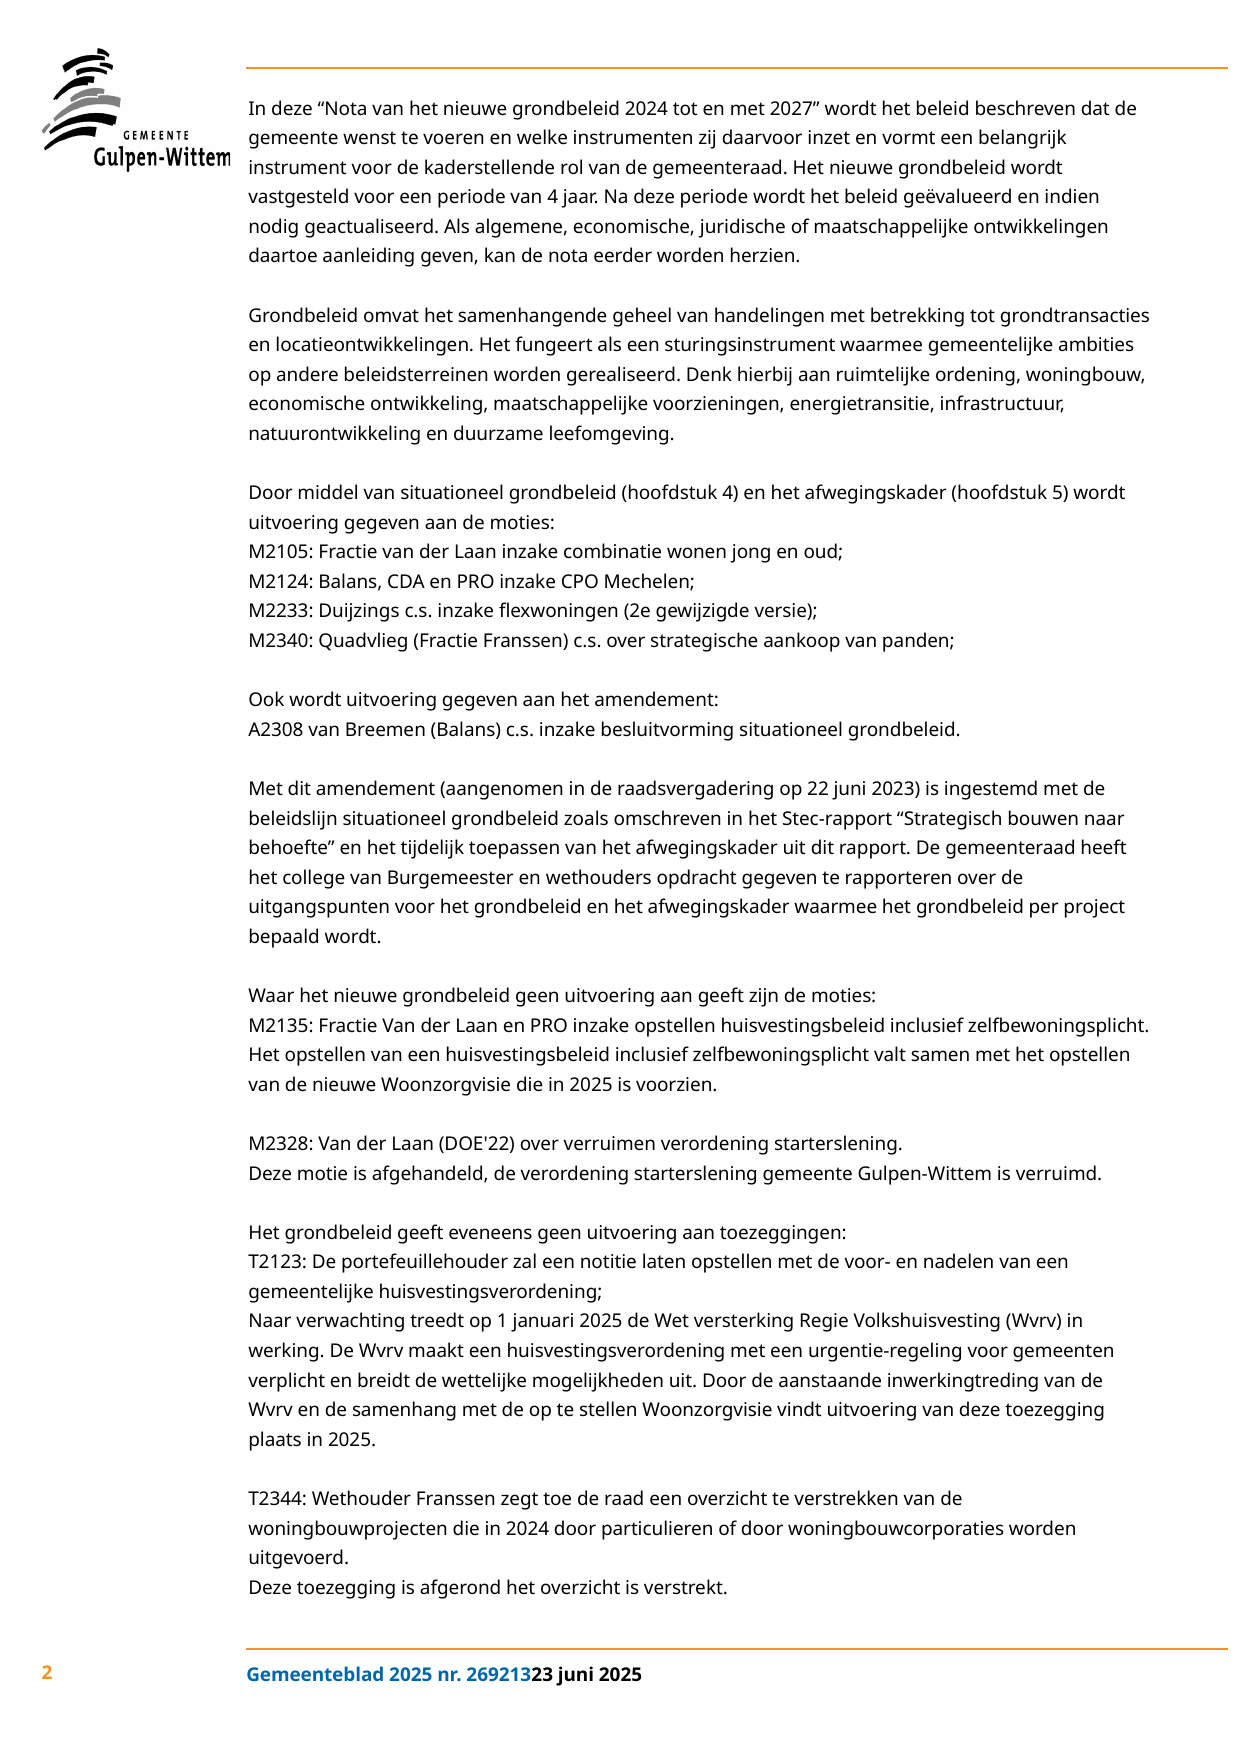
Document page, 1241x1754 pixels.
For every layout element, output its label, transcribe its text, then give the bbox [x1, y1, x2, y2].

text M2105: Fractie van der Laan inzake combinatie wonen jong en oud; [248, 538, 1152, 564]
text T2344: Wethouder Franssen zegt toe de raad een overzicht te verstrekken van de woningbouwprojecten die in 2024 door particulieren of door woningbouwcorporaties worden uitgevoerd. [248, 1485, 1152, 1570]
text T2123: De portefeuillehouder zal een notitie laten opstellen met de voor- en nadelen van een gemeentelijke huisvestingsverordening; [248, 1248, 1152, 1304]
text Met dit amendement (aangenomen in de raadsvergadering op 22 juni 2023) is ingestemd met de beleidslijn situationeel grondbeleid zoals omschreven in het Stec-rapport “Strategisch bouwen naar behoefte” en het tijdelijk toepassen van het afwegingskader uit dit rapport. De gemeenteraad heeft het college van Burgemeester en wethouders opdracht gegeven te rapporteren over de uitgangspunten voor het grondbeleid en het afwegingskader waarmee het grondbeleid per project bepaald wordt. [248, 775, 1152, 949]
text Naar verwachting treedt op 1 januari 2025 de Wet versterking Regie Volkshuisvesting (Wvrv) in werking. De Wvrv maakt een huisvestingsverordening met een urgentie-regeling voor gemeenten verplicht en breidt de wettelijke mogelijkheden uit. Door de aanstaande inwerkingtreding van de Wvrv en de samenhang met de op te stellen Woonzorgvisie vindt uitvoering van deze toezegging plaats in 2025. [248, 1308, 1152, 1452]
text M2135: Fractie Van der Laan en PRO inzake opstellen huisvestingsbeleid inclusief zelfbewoningsplicht. [248, 1012, 1152, 1038]
text Deze motie is afgehandeld, de verordening starterslening gemeente Gulpen-Wittem is verruimd. [248, 1160, 1152, 1186]
text M2328: Van der Laan (DOE'22) over verruimen verordening starterslening. [248, 1130, 1152, 1156]
text Ook wordt uitvoering gegeven aan het amendement: [248, 686, 1152, 712]
text Door middel van situationeel grondbeleid (hoofdstuk 4) en het afwegingskader (hoofdstuk 5) wordt uitvoering gegeven aan de moties: [248, 479, 1152, 535]
text Het grondbeleid geeft eveneens geen uitvoering aan toezeggingen: [248, 1219, 1152, 1245]
text Het opstellen van een huisvestingsbeleid inclusief zelfbewoningsplicht valt samen met het opstellen van de nieuwe Woonzorgvisie die in 2025 is voorzien. [248, 1041, 1152, 1097]
text M2233: Duijzings c.s. inzake flexwoningen (2e gewijzigde versie); [248, 598, 1152, 623]
picture [41, 47, 231, 172]
text M2340: Quadvlieg (Fractie Franssen) c.s. over strategische aankoop van panden; [248, 627, 1152, 653]
text Deze toezegging is afgerond het overzicht is verstrekt. [248, 1574, 1152, 1600]
text In deze “Nota van het nieuwe grondbeleid 2024 tot en met 2027” wordt het beleid beschreven dat de gemeente wenst te voeren en welke instrumenten zij daarvoor inzet en vormt een belangrijk instrument voor de kaderstellende rol van de gemeenteraad. Het nieuwe grondbeleid wordt vastgesteld voor een periode van 4 jaar. Na deze periode wordt het beleid geëvalueerd en indien nodig geactualiseerd. Als algemene, economische, juridische of maatschappelijke ontwikkelingen daartoe aanleiding geven, kan de nota eerder worden herzien. [248, 95, 1152, 268]
text A2308 van Breemen (Balans) c.s. inzake besluitvorming situationeel grondbeleid. [248, 716, 1152, 742]
text Grondbeleid omvat het samenhangende geheel van handelingen met betrekking tot grondtransacties en locatieontwikkelingen. Het fungeert als een sturingsinstrument waarmee gemeentelijke ambities op andere beleidsterreinen worden gerealiseerd. Denk hierbij aan ruimtelijke ordening, woningbouw, economische ontwikkeling, maatschappelijke voorzieningen, energietransitie, infrastructuur, natuurontwikkeling en duurzame leefomgeving. [248, 302, 1152, 446]
text M2124: Balans, CDA en PRO inzake CPO Mechelen; [248, 568, 1152, 594]
text Waar het nieuwe grondbeleid geen uitvoering aan geeft zijn de moties: [248, 982, 1152, 1008]
